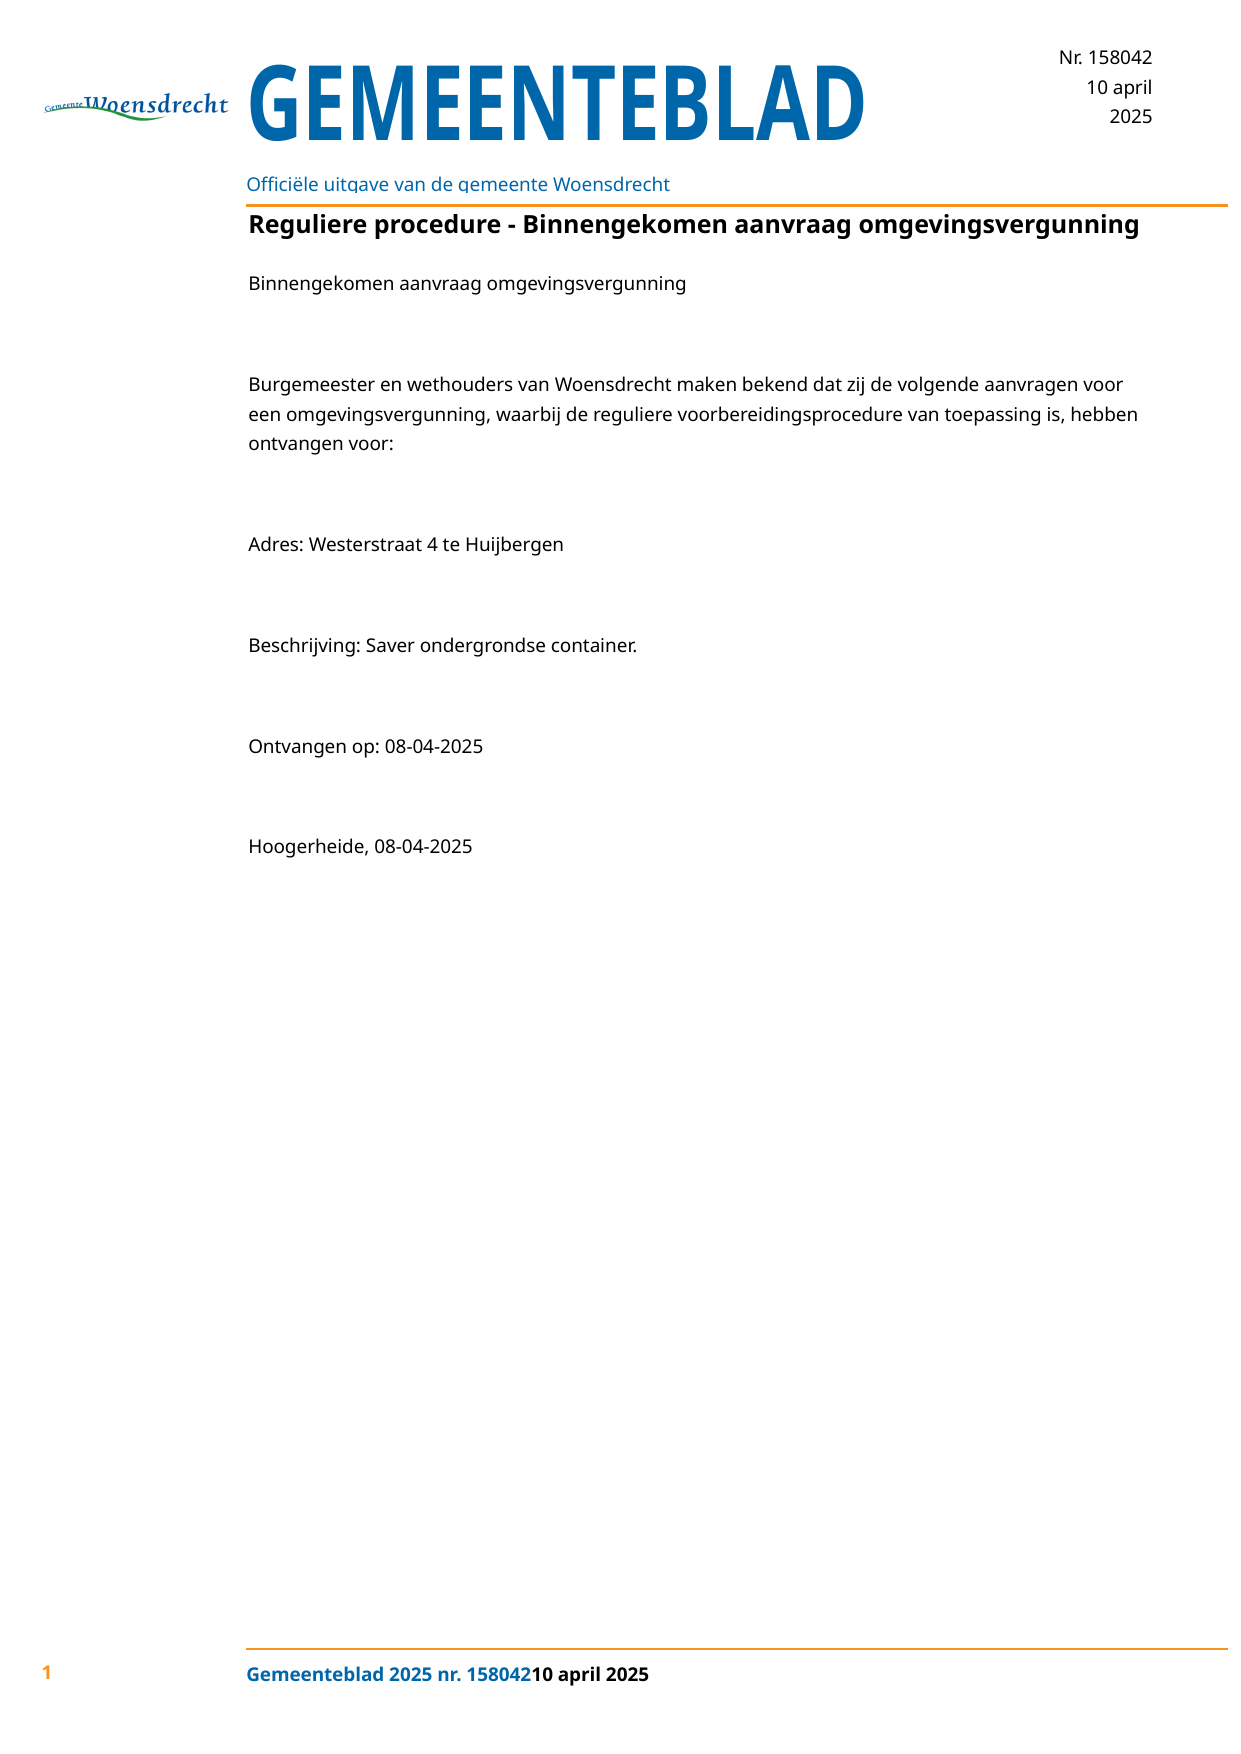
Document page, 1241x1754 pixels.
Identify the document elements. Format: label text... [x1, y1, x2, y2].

text Reguliere procedure - Binnengekomen aanvraag omgevingsvergunning [248, 207, 1152, 241]
text Beschrijving: Saver ondergrondse container. [248, 632, 1152, 658]
text Burgemeester en wethouders van Woensdrecht maken bekend dat zij de volgende aanvragen voor een omgevingsvergunning, waarbij de reguliere voorbereidingsprocedure van toepassing is, hebben ontvangen voor: [248, 371, 1152, 456]
text Hoogerheide, 08-04-2025 [248, 834, 1152, 859]
picture [41, 47, 231, 172]
text Adres: Westerstraat 4 te Huijbergen [248, 531, 1152, 557]
text Ontvangen op: 08-04-2025 [248, 733, 1152, 758]
text Binnengekomen aanvraag omgevingsvergunning [248, 270, 1152, 296]
